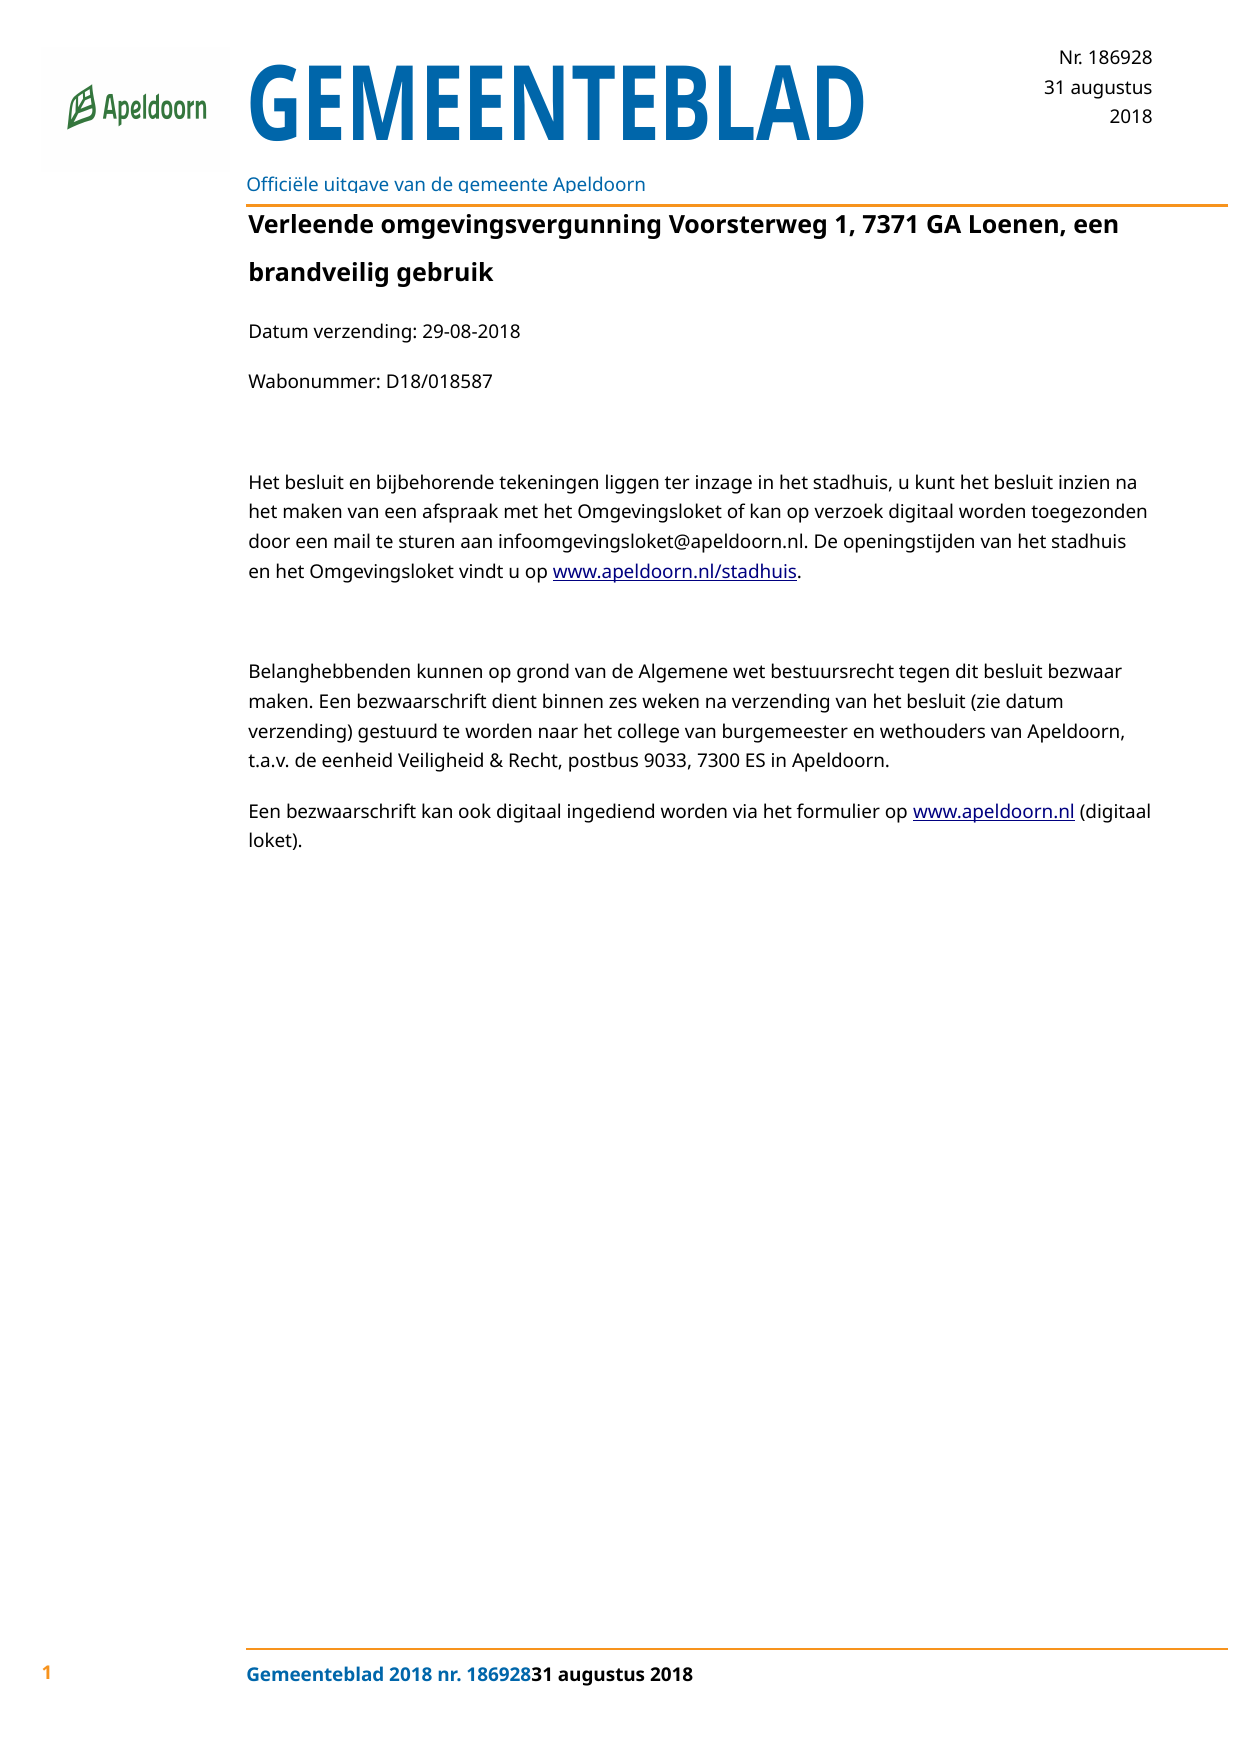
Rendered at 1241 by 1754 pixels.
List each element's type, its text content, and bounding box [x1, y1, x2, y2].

text Belanghebbenden kunnen op grond van de Algemene wet bestuursrecht tegen dit besluit bezwaar maken. Een bezwaarschrift dient binnen zes weken na verzending van het besluit (zie datum verzending) gestuurd te worden naar het college van burgemeester en wethouders van Apeldoorn, t.a.v. de eenheid Veiligheid & Recht, postbus 9033, 7300 ES in Apeldoorn. [248, 659, 1152, 773]
text Verleende omgevingsvergunning Voorsterweg 1, 7371 GA Loenen, een brandveilig gebruik [248, 207, 1152, 288]
text Een bezwaarschrift kan ook digitaal ingediend worden via het formulier op www.apeldoorn.nl (digitaal loket). [248, 798, 1152, 853]
text Wabonummer: D18/018587 [248, 368, 1152, 394]
text Het besluit en bijbehorende tekeningen liggen ter inzage in het stadhuis, u kunt het besluit inzien na het maken van een afspraak met het Omgevingsloket of kan op verzoek digitaal worden toegezonden door een mail te sturen aan infoomgevingsloket@apeldoorn.nl. De openingstijden van het stadhuis en het Omgevingsloket vindt u op www.apeldoorn.nl/stadhuis. [248, 469, 1152, 584]
picture [41, 47, 231, 172]
text Datum verzending: 29-08-2018 [248, 318, 1152, 344]
